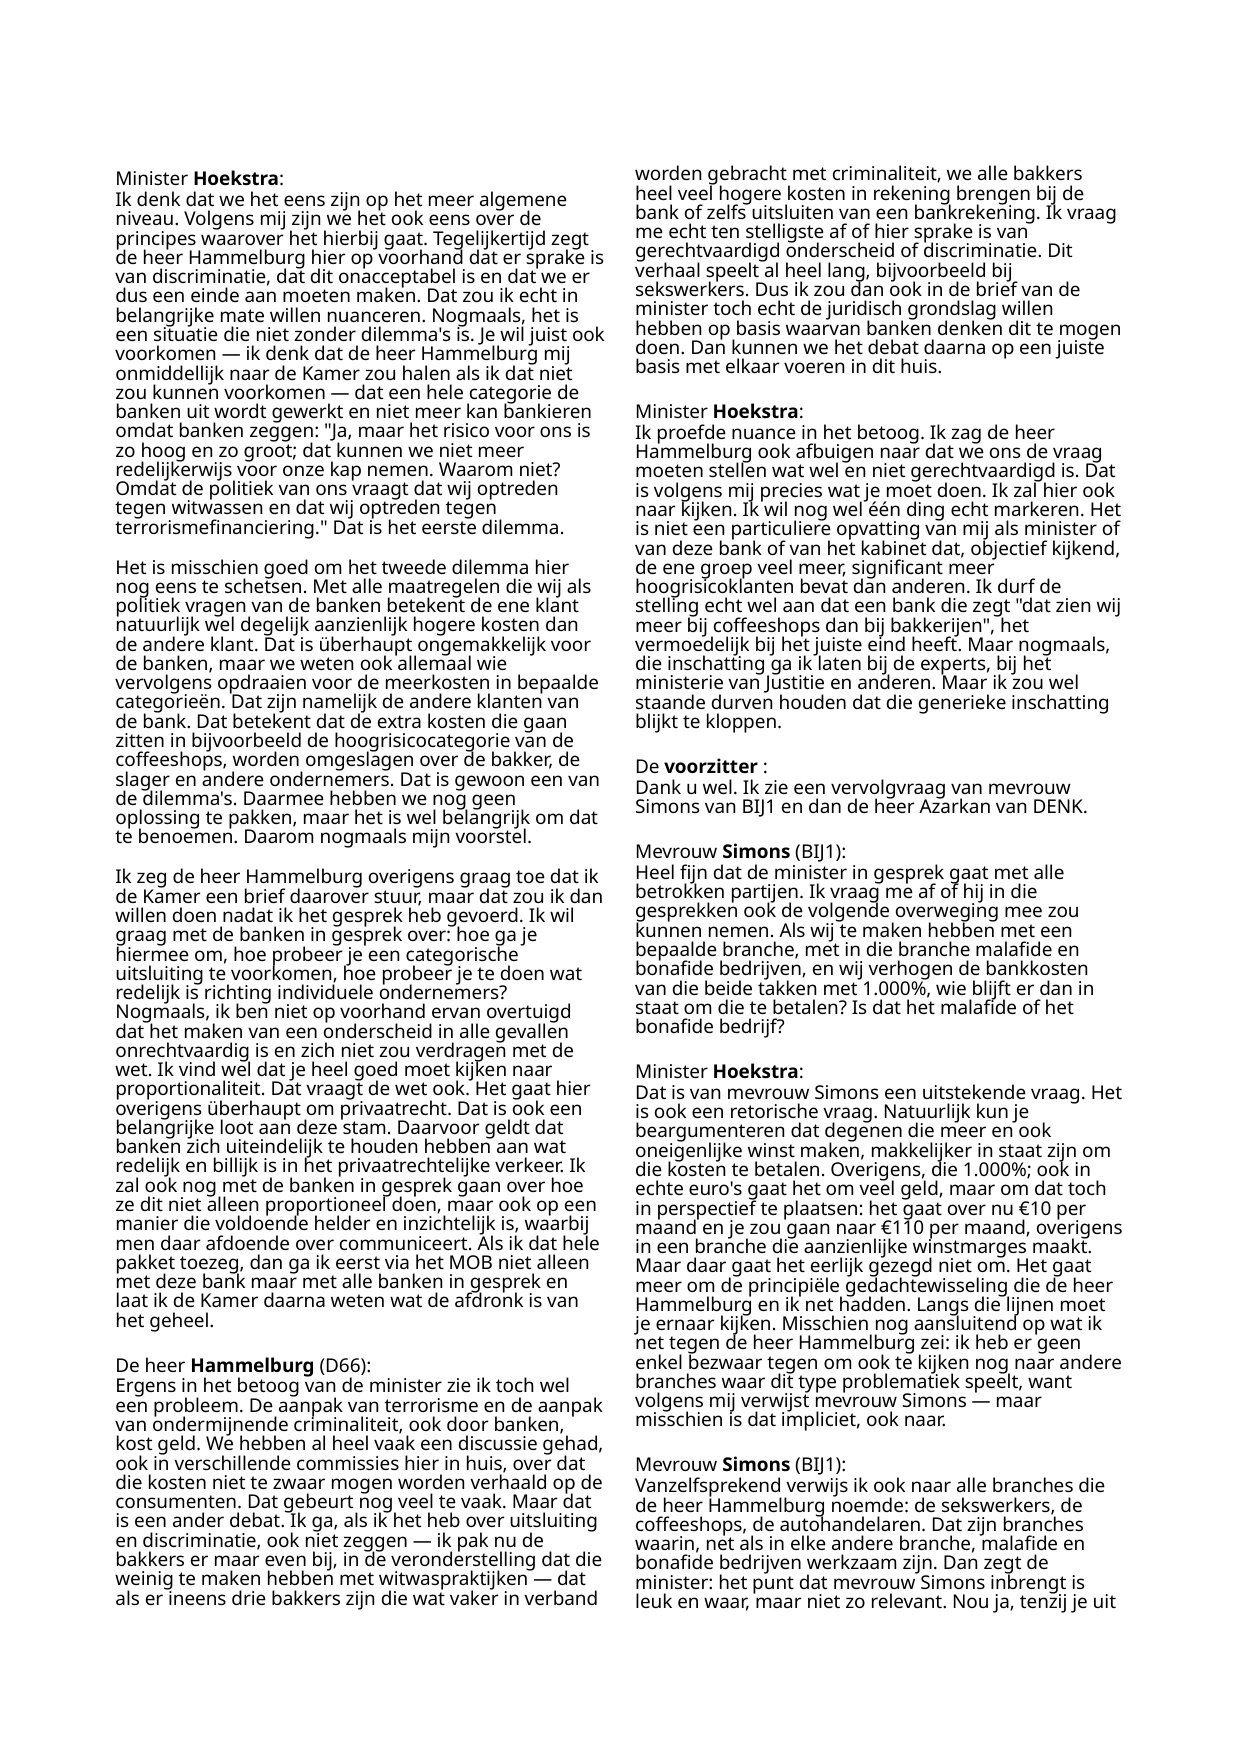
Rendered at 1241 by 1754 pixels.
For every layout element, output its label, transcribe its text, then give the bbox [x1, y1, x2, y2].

text Ik proefde nuance in het betoog. Ik zag de heer Hammelburg ook afbuigen naar dat we ons de vraag moeten stellen wat wel en niet gerechtvaardigd is. Dat is volgens mij precies wat je moet doen. Ik zal hier ook naar kijken. Ik wil nog wel één ding echt markeren. Het is niet een particuliere opvatting van mij als minister of van deze bank of van het kabinet dat, objectief kijkend, de ene groep veel meer, significant meer hoogrisicoklanten bevat dan anderen. Ik durf de stelling echt wel aan dat een bank die zegt "dat zien wij meer bij coffeeshops dan bij bakkerijen", het vermoedelijk bij het juiste eind heeft. Maar nogmaals, die inschatting ga ik laten bij de experts, bij het ministerie van Justitie en anderen. Maar ik zou wel staande durven houden dat die generieke inschatting blijkt te kloppen. [635, 424, 1125, 732]
text Minister Hoekstra: [115, 165, 605, 191]
text Ik denk dat we het eens zijn op het meer algemene niveau. Volgens mij zijn we het ook eens over de principes waarover het hierbij gaat. Tegelijkertijd zegt de heer Hammelburg hier op voorhand dat er sprake is van discriminatie, dat dit onacceptabel is en dat we er dus een einde aan moeten maken. Dat zou ik echt in belangrijke mate willen nuanceren. Nogmaals, het is een situatie die niet zonder dilemma's is. Je wil juist ook voorkomen — ik denk dat de heer Hammelburg mij onmiddellijk naar de Kamer zou halen als ik dat niet zou kunnen voorkomen — dat een hele categorie de banken uit wordt gewerkt en niet meer kan bankieren omdat banken zeggen: "Ja, maar het risico voor ons is zo hoog en zo groot; dat kunnen we niet meer redelijkerwijs voor onze kap nemen. Waarom niet? Omdat de politiek van ons vraagt dat wij optreden tegen witwassen en dat wij optreden tegen terrorismefinanciering." Dat is het eerste dilemma. [115, 191, 605, 538]
text Minister Hoekstra: [635, 398, 1125, 424]
text worden gebracht met criminaliteit, we alle bakkers heel veel hogere kosten in rekening brengen bij de bank of zelfs uitsluiten van een bankrekening. Ik vraag me echt ten stelligste af of hier sprake is van gerechtvaardigd onderscheid of discriminatie. Dit verhaal speelt al heel lang, bijvoorbeeld bij sekswerkers. Dus ik zou dan ook in de brief van de minister toch echt de juridisch grondslag willen hebben op basis waarvan banken denken dit te mogen doen. Dan kunnen we het debat daarna op een juiste basis met elkaar voeren in dit huis. [635, 165, 1125, 377]
text Ik zeg de heer Hammelburg overigens graag toe dat ik de Kamer een brief daarover stuur, maar dat zou ik dan willen doen nadat ik het gesprek heb gevoerd. Ik wil graag met de banken in gesprek over: hoe ga je hiermee om, hoe probeer je een categorische uitsluiting te voorkomen, hoe probeer je te doen wat redelijk is richting individuele ondernemers? Nogmaals, ik ben niet op voorhand ervan overtuigd dat het maken van een onderscheid in alle gevallen onrechtvaardig is en zich niet zou verdragen met de wet. Ik vind wel dat je heel goed moet kijken naar proportionaliteit. Dat vraagt de wet ook. Het gaat hier overigens überhaupt om privaatrecht. Dat is ook een belangrijke loot aan deze stam. Daarvoor geldt dat banken zich uiteindelijk te houden hebben aan wat redelijk en billijk is in het privaatrechtelijke verkeer. Ik zal ook nog met de banken in gesprek gaan over hoe ze dit niet alleen proportioneel doen, maar ook op een manier die voldoende helder en inzichtelijk is, waarbij men daar afdoende over communiceert. Als ik dat hele pakket toezeg, dan ga ik eerst via het MOB niet alleen met deze bank maar met alle banken in gesprek en laat ik de Kamer daarna weten wat de afdronk is van het geheel. [115, 868, 605, 1331]
text De voorzitter : [635, 753, 1125, 779]
text Minister Hoekstra: [635, 1058, 1125, 1084]
text Vanzelfsprekend verwijs ik ook naar alle branches die de heer Hammelburg noemde: de sekswerkers, de coffeeshops, de autohandelaren. Dat zijn branches waarin, net als in elke andere branche, malafide en bonafide bedrijven werkzaam zijn. Dan zegt de minister: het punt dat mevrouw Simons inbrengt is leuk en waar, maar niet zo relevant. Nou ja, tenzij je uit [635, 1477, 1125, 1612]
text Dat is van mevrouw Simons een uitstekende vraag. Het is ook een retorische vraag. Natuurlijk kun je beargumenteren dat degenen die meer en ook oneigenlijke winst maken, makkelijker in staat zijn om die kosten te betalen. Overigens, die 1.000%; ook in echte euro's gaat het om veel geld, maar om dat toch in perspectief te plaatsen: het gaat over nu €10 per maand en je zou gaan naar €110 per maand, overigens in een branche die aanzienlijke winstmarges maakt. Maar daar gaat het eerlijk gezegd niet om. Het gaat meer om de principiële gedachtewisseling die de heer Hammelburg en ik net hadden. Langs die lijnen moet je ernaar kijken. Misschien nog aansluitend op wat ik net tegen de heer Hammelburg zei: ik heb er geen enkel bezwaar tegen om ook te kijken nog naar andere branches waar dit type problematiek speelt, want volgens mij verwijst mevrouw Simons — maar misschien is dat impliciet, ook naar. [635, 1084, 1125, 1431]
text Mevrouw Simons (BIJ1): [635, 838, 1125, 864]
text Het is misschien goed om het tweede dilemma hier nog eens te schetsen. Met alle maatregelen die wij als politiek vragen van de banken betekent de ene klant natuurlijk wel degelijk aanzienlijk hogere kosten dan de andere klant. Dat is überhaupt ongemakkelijk voor de banken, maar we weten ook allemaal wie vervolgens opdraaien voor de meerkosten in bepaalde categorieën. Dat zijn namelijk de andere klanten van de bank. Dat betekent dat de extra kosten die gaan zitten in bijvoorbeeld de hoogrisicocategorie van de coffeeshops, worden omgeslagen over de bakker, de slager en andere ondernemers. Dat is gewoon een van de dilemma's. Daarmee hebben we nog geen oplossing te pakken, maar het is wel belangrijk om dat te benoemen. Daarom nogmaals mijn voorstel. [115, 559, 605, 848]
text Heel fijn dat de minister in gesprek gaat met alle betrokken partijen. Ik vraag me af of hij in die gesprekken ook de volgende overweging mee zou kunnen nemen. Als wij te maken hebben met een bepaalde branche, met in die branche malafide en bonafide bedrijven, en wij verhogen de bankkosten van die beide takken met 1.000%, wie blijft er dan in staat om die te betalen? Is dat het malafide of het bonafide bedrijf? [635, 864, 1125, 1037]
text De heer Hammelburg (D66): [115, 1352, 605, 1377]
text Mevrouw Simons (BIJ1): [635, 1452, 1125, 1477]
text Ergens in het betoog van de minister zie ik toch wel een probleem. De aanpak van terrorisme en de aanpak van ondermijnende criminaliteit, ook door banken, kost geld. We hebben al heel vaak een discussie gehad, ook in verschillende commissies hier in huis, over dat die kosten niet te zwaar mogen worden verhaald op de consumenten. Dat gebeurt nog veel te vaak. Maar dat is een ander debat. Ik ga, als ik het heb over uitsluiting en discriminatie, ook niet zeggen — ik pak nu de bakkers er maar even bij, in de veronderstelling dat die weinig te maken hebben met witwaspraktijken — dat als er ineens drie bakkers zijn die wat vaker in verband [115, 1377, 605, 1609]
text Dank u wel. Ik zie een vervolgvraag van mevrouw Simons van BIJ1 en dan de heer Azarkan van DENK. [635, 779, 1125, 817]
